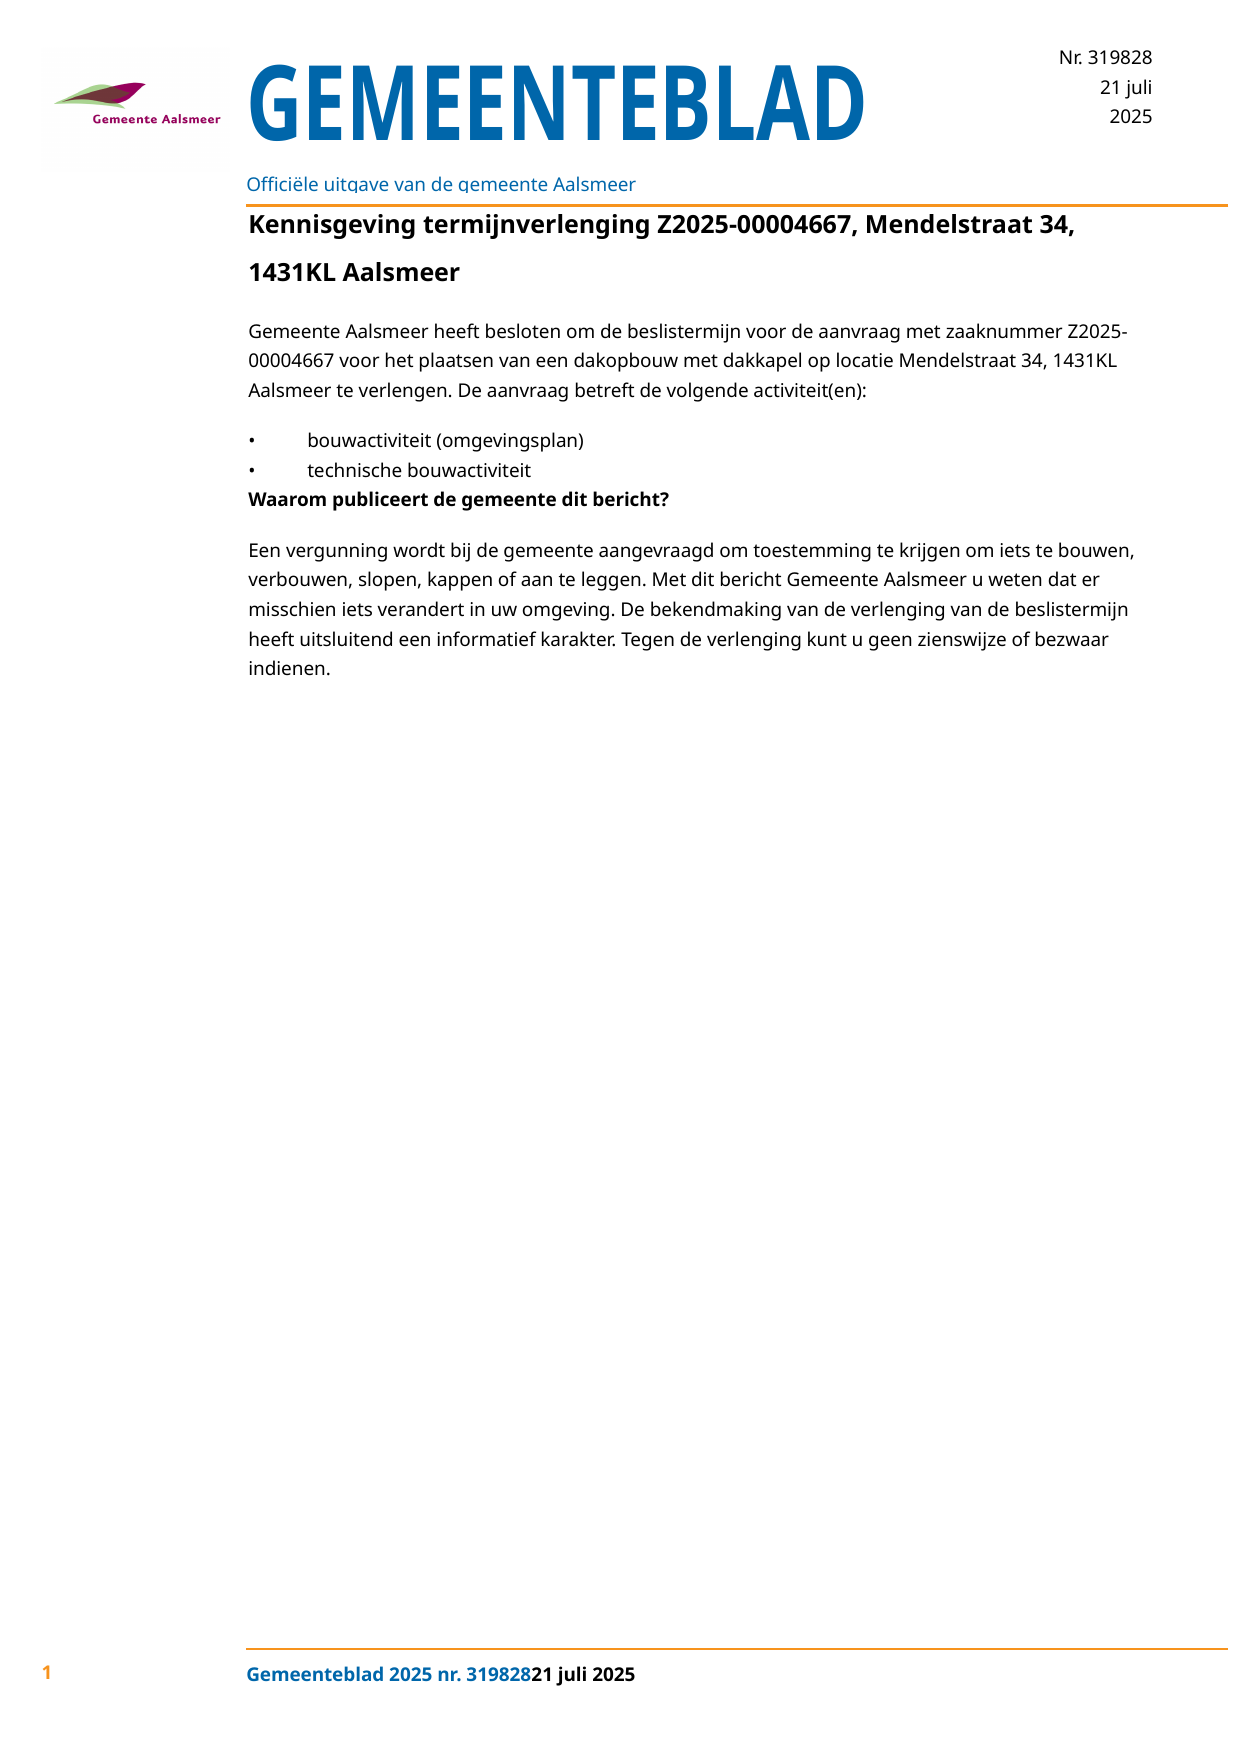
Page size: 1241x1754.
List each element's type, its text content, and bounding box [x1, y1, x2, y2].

text Kennisgeving termijnverlenging Z2025-00004667, Mendelstraat 34, 1431KL Aalsmeer [248, 207, 1152, 288]
list technische bouwactiviteit [248, 457, 1152, 483]
list bouwactiviteit (omgevingsplan) [248, 427, 1152, 453]
picture [41, 47, 231, 172]
text Gemeente Aalsmeer heeft besloten om de beslistermijn voor de aanvraag met zaaknummer Z2025-00004667 voor het plaatsen van een dakopbouw met dakkapel op locatie Mendelstraat 34, 1431KL Aalsmeer te verlengen. De aanvraag betreft de volgende activiteit(en): [248, 318, 1152, 403]
text Een vergunning wordt bij de gemeente aangevraagd om toestemming te krijgen om iets te bouwen, verbouwen, slopen, kappen of aan te leggen. Met dit bericht Gemeente Aalsmeer u weten dat er misschien iets verandert in uw omgeving. De bekendmaking van de verlenging van de beslistermijn heeft uitsluitend een informatief karakter. Tegen de verlenging kunt u geen zienswijze of bezwaar indienen. [248, 537, 1152, 681]
text Waarom publiceert de gemeente dit bericht? [248, 487, 1152, 512]
